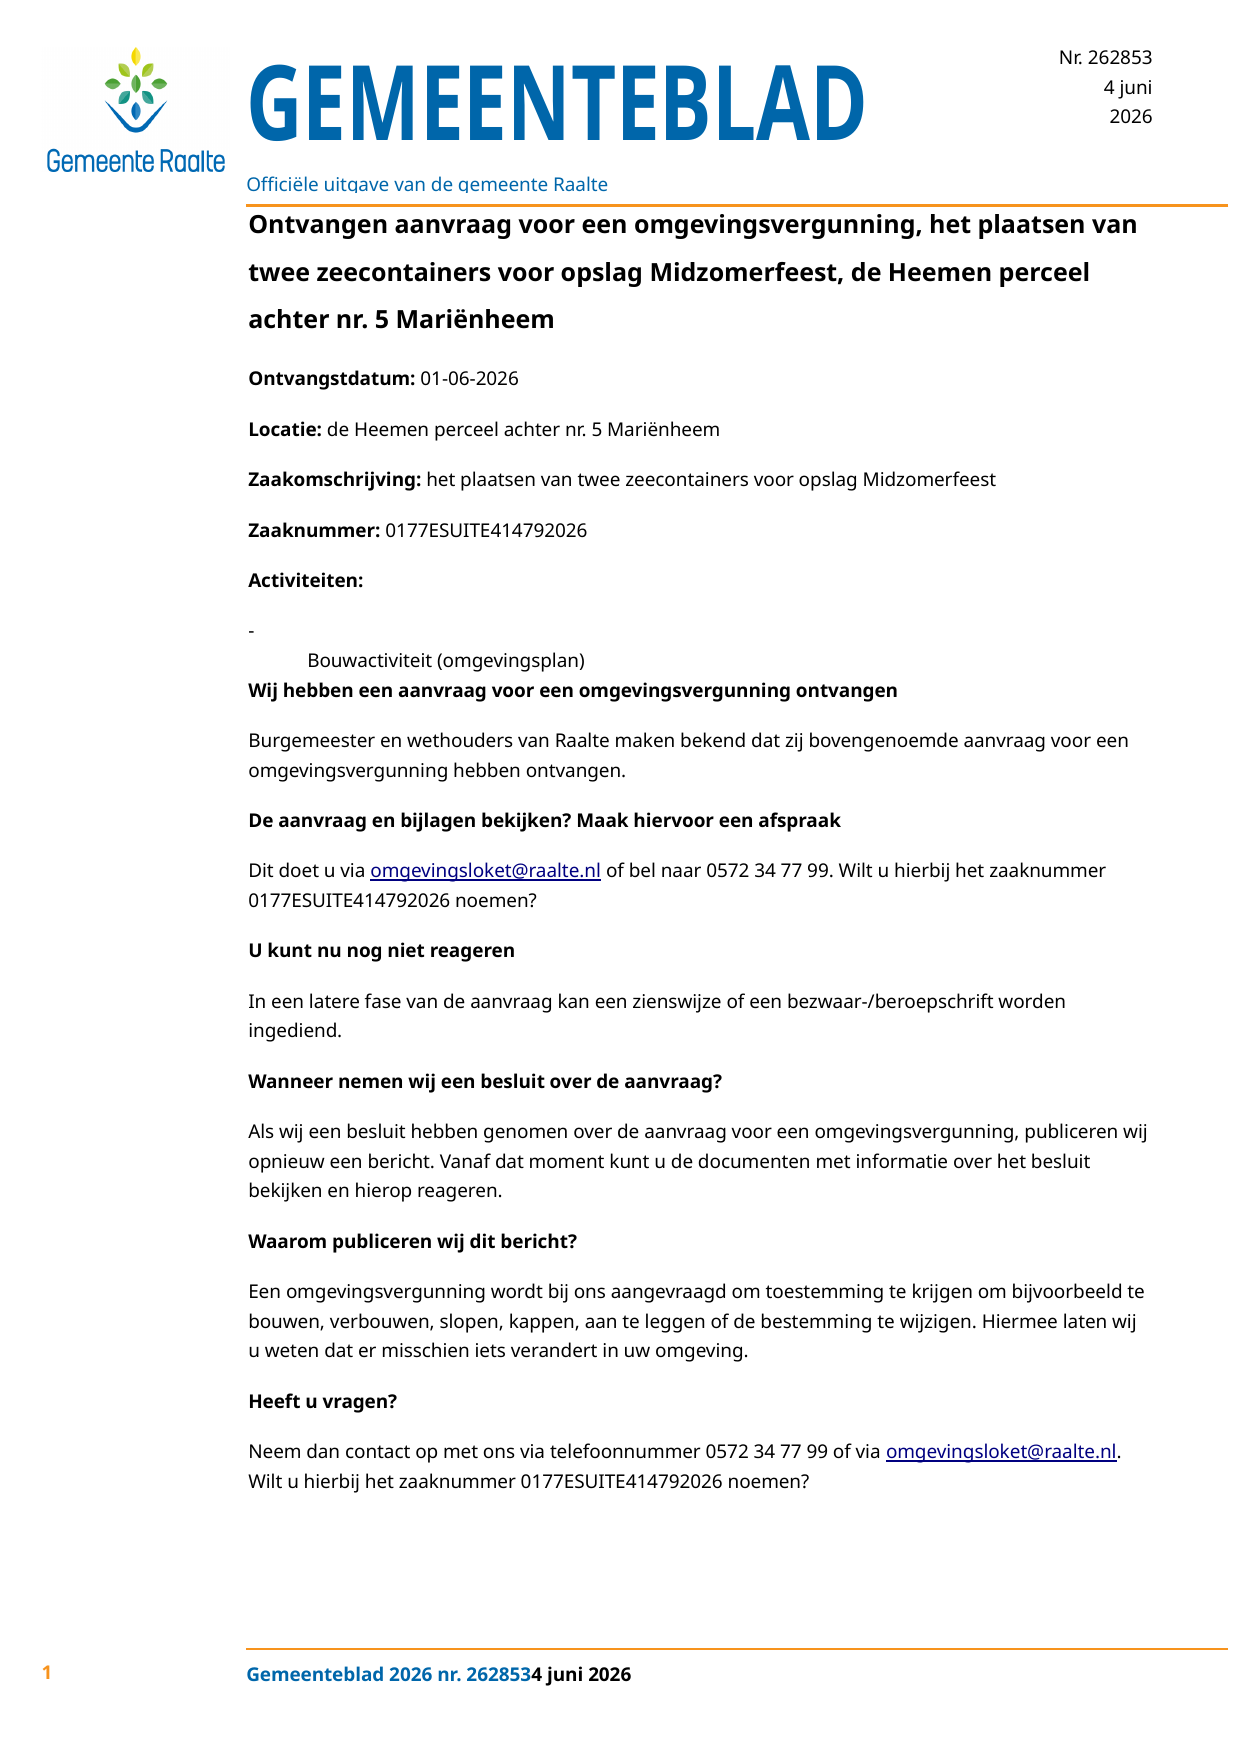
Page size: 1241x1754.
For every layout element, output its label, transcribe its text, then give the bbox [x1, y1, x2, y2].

text Als wij een besluit hebben genomen over de aanvraag voor een omgevingsvergunning, publiceren wij opnieuw een bericht. Vanaf dat moment kunt u de documenten met informatie over het besluit bekijken en hierop reageren. [248, 1118, 1152, 1203]
text Locatie: de Heemen perceel achter nr. 5 Mariënheem [248, 416, 1152, 442]
text De aanvraag en bijlagen bekijken? Maak hiervoor een afspraak [248, 807, 1152, 833]
text Dit doet u via omgevingsloket@raalte.nl of bel naar 0572 34 77 99. Wilt u hierbij het zaaknummer 0177ESUITE414792026 noemen? [248, 858, 1152, 913]
text Wanneer nemen wij een besluit over de aanvraag? [248, 1068, 1152, 1094]
text In een latere fase van de aanvraag kan een zienswijze of een bezwaar-/beroepschrift worden ingediend. [248, 988, 1152, 1043]
text Waarom publiceren wij dit bericht? [248, 1228, 1152, 1254]
text Ontvangen aanvraag voor een omgevingsvergunning, het plaatsen van twee zeecontainers voor opslag Midzomerfeest, de Heemen perceel achter nr. 5 Mariënheem [248, 207, 1152, 336]
text Burgemeester en wethouders van Raalte maken bekend dat zij bovengenoemde aanvraag voor een omgevingsvergunning hebben ontvangen. [248, 727, 1152, 782]
list Bouwactiviteit (omgevingsplan) [248, 647, 1152, 673]
text Activiteiten: [248, 567, 1152, 593]
text U kunt nu nog niet reageren [248, 938, 1152, 963]
text Wij hebben een aanvraag voor een omgevingsvergunning ontvangen [248, 677, 1152, 702]
picture [41, 47, 231, 172]
text Zaakomschrijving: het plaatsen van twee zeecontainers voor opslag Midzomerfeest [248, 466, 1152, 492]
text Heeft u vragen? [248, 1388, 1152, 1414]
text Ontvangstdatum: 01-06-2026 [248, 366, 1152, 391]
text Neem dan contact op met ons via telefoonnummer 0572 34 77 99 of via omgevingsloket@raalte.nl. Wilt u hierbij het zaaknummer 0177ESUITE414792026 noemen? [248, 1438, 1152, 1494]
text Een omgevingsvergunning wordt bij ons aangevraagd om toestemming te krijgen om bijvoorbeeld te bouwen, verbouwen, slopen, kappen, aan te leggen of de bestemming te wijzigen. Hiermee laten wij u weten dat er misschien iets verandert in uw omgeving. [248, 1278, 1152, 1363]
text Zaaknummer: 0177ESUITE414792026 [248, 517, 1152, 542]
